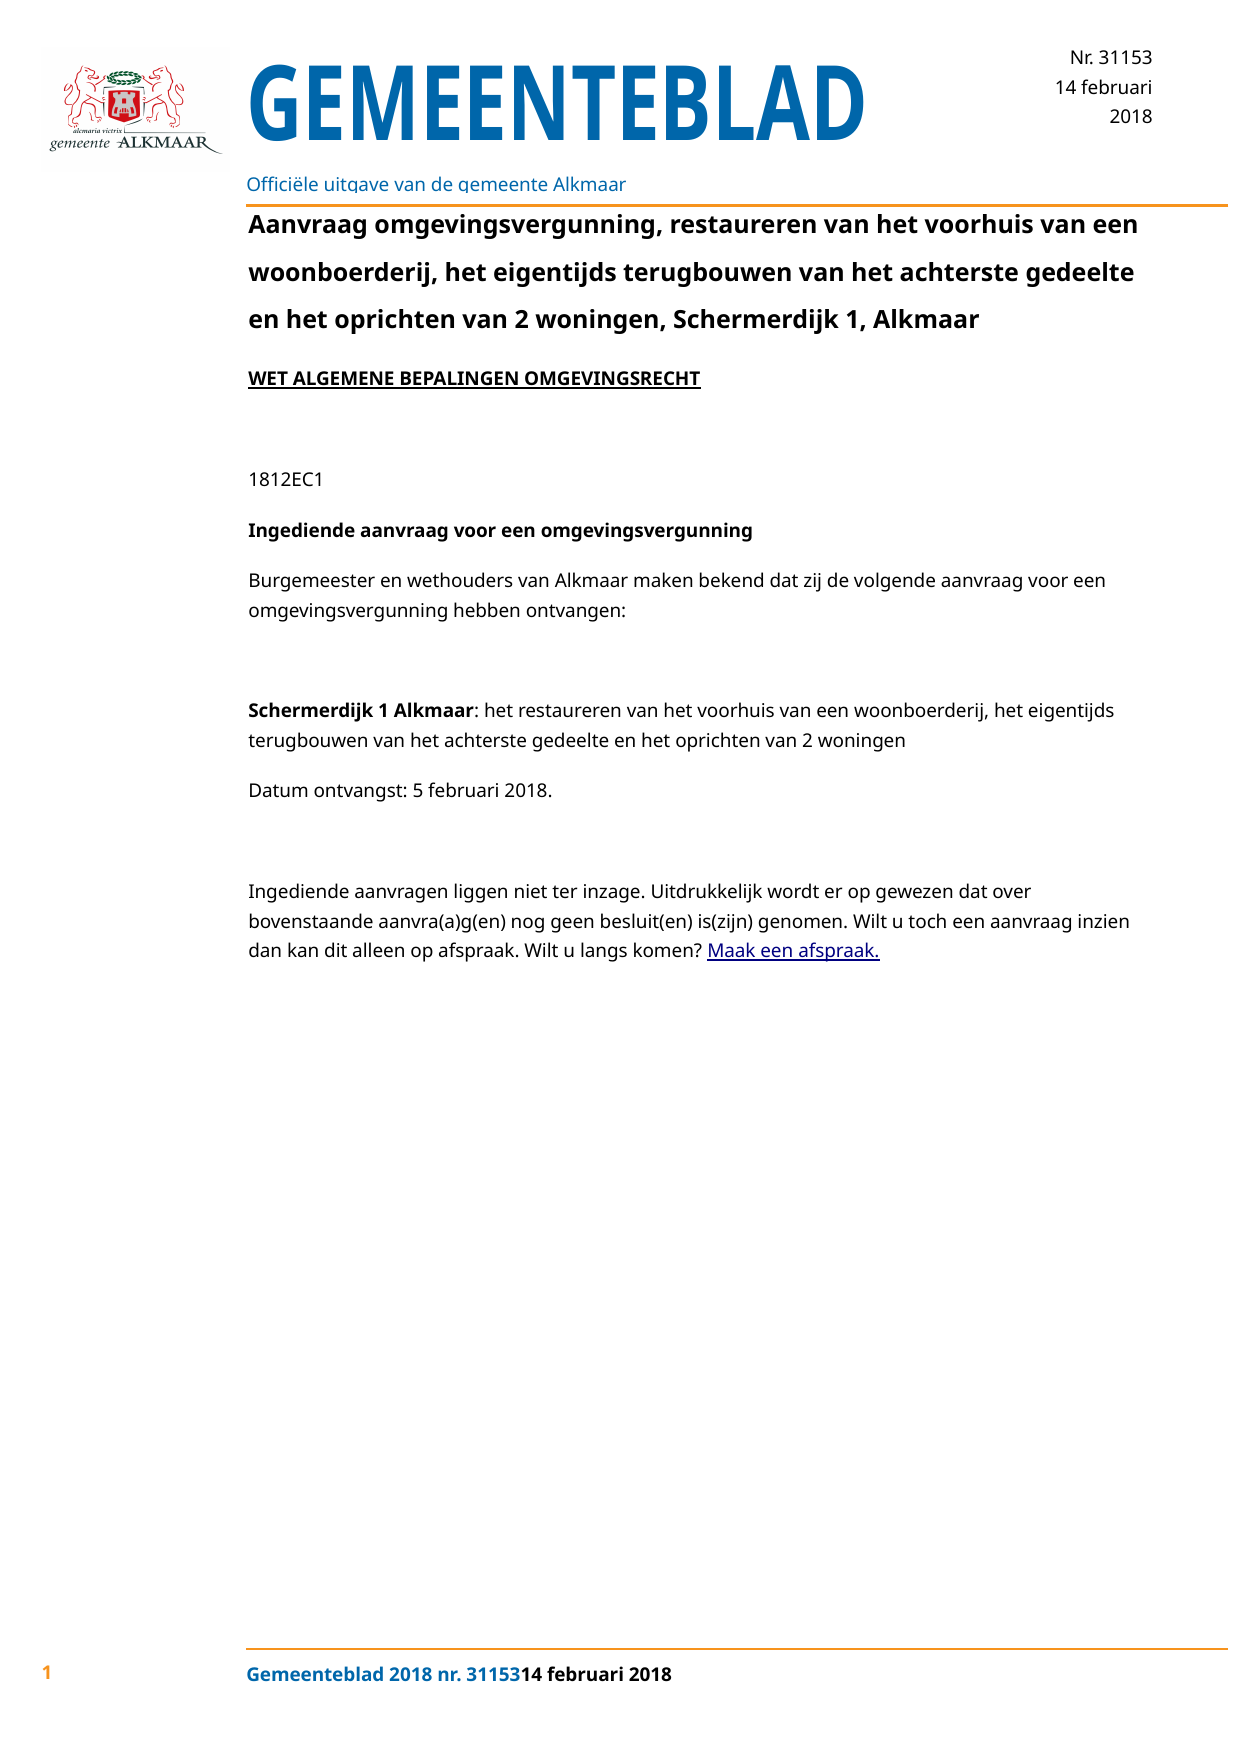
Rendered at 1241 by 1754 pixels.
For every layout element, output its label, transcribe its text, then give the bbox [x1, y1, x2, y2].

text Burgemeester en wethouders van Alkmaar maken bekend dat zij de volgende aanvraag voor een omgevingsvergunning hebben ontvangen: [248, 567, 1152, 622]
text Ingediende aanvragen liggen niet ter inzage. Uitdrukkelijk wordt er op gewezen dat over bovenstaande aanvra(a)g(en) nog geen besluit(en) is(zijn) genomen. Wilt u toch een aanvraag inzien dan kan dit alleen op afspraak. Wilt u langs komen? Maak een afspraak. [248, 878, 1152, 963]
text Schermerdijk 1 Alkmaar: het restaureren van het voorhuis van een woonboerderij, het eigentijds terugbouwen van het achterste gedeelte en het oprichten van 2 woningen [248, 698, 1152, 753]
text WET ALGEMENE BEPALINGEN OMGEVINGSRECHT [248, 366, 1152, 391]
text 1812EC1 [248, 466, 1152, 492]
picture [41, 47, 231, 172]
text Ingediende aanvraag voor een omgevingsvergunning [248, 517, 1152, 542]
text Datum ontvangst: 5 februari 2018. [248, 778, 1152, 803]
text Aanvraag omgevingsvergunning, restaureren van het voorhuis van een woonboerderij, het eigentijds terugbouwen van het achterste gedeelte en het oprichten van 2 woningen, Schermerdijk 1, Alkmaar [248, 207, 1152, 336]
